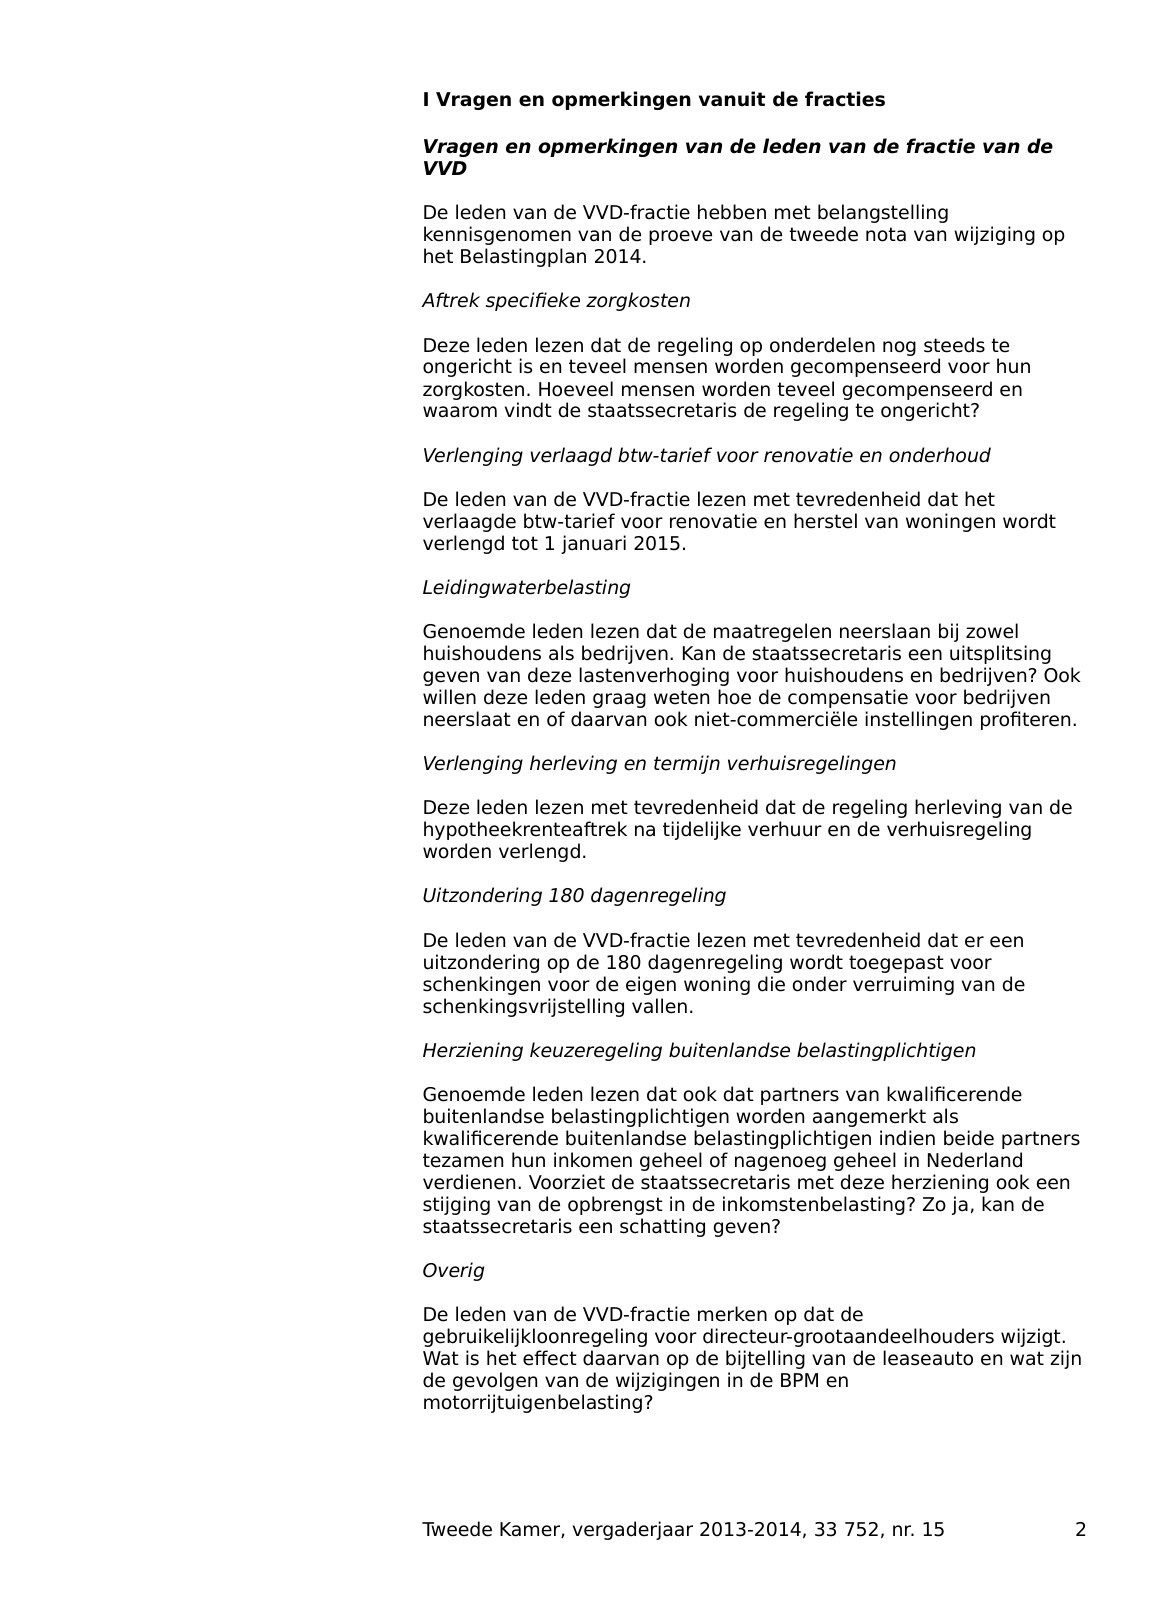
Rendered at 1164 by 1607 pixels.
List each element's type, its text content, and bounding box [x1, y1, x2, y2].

subtitle I Vragen en opmerkingen vanuit de fracties [422, 89, 1087, 111]
text De leden van de VVD-fractie lezen met tevredenheid dat er een uitzondering op de 180 dagenregeling wordt toegepast voor schenkingen voor de eigen woning die onder verruiming van de schenkingsvrijstelling vallen. [422, 929, 1087, 1017]
subtitle Verlenging herleving en termijn verhuisregelingen [422, 753, 1087, 775]
subtitle Verlenging verlaagd btw-tarief voor renovatie en onderhoud [422, 444, 1087, 467]
text Genoemde leden lezen dat de maatregelen neerslaan bij zowel huishoudens als bedrijven. Kan de staatssecretaris een uitsplitsing geven van deze lastenverhoging voor huishoudens en bedrijven? Ook willen deze leden graag weten hoe de compensatie voor bedrijven neerslaat en of daarvan ook niet-commerciële instellingen profiteren. [422, 621, 1087, 731]
text Genoemde leden lezen dat ook dat partners van kwalificerende buitenlandse belastingplichtigen worden aangemerkt als kwalificerende buitenlandse belastingplichtigen indien beide partners tezamen hun inkomen geheel of nagenoeg geheel in Nederland verdienen. Voorziet de staatssecretaris met deze herziening ook een stijging van de opbrengst in de inkomstenbelasting? Zo ja, kan de staatssecretaris een schatting geven? [422, 1084, 1087, 1238]
subtitle Vragen en opmerkingen van de leden van de fractie van de VVD [422, 136, 1087, 180]
text Deze leden lezen dat de regeling op onderdelen nog steeds te ongericht is en teveel mensen worden gecompenseerd voor hun zorgkosten. Hoeveel mensen worden teveel gecompenseerd en waarom vindt de staatssecretaris de regeling te ongericht? [422, 334, 1087, 422]
subtitle Overig [422, 1260, 1087, 1282]
subtitle Herziening keuzeregeling buitenlandse belastingplichtigen [422, 1040, 1087, 1062]
text De leden van de VVD-fractie merken op dat de gebruikelijkloonregeling voor directeur-grootaandeelhouders wijzigt. Wat is het effect daarvan op de bijtelling van de leaseauto en wat zijn de gevolgen van de wijzigingen in de BPM en motorrijtuigenbelasting? [422, 1304, 1087, 1414]
subtitle Leidingwaterbelasting [422, 577, 1087, 599]
text De leden van de VVD-fractie hebben met belangstelling kennisgenomen van de proeve van de tweede nota van wijziging op het Belastingplan 2014. [422, 202, 1087, 268]
subtitle Uitzondering 180 dagenregeling [422, 885, 1087, 907]
subtitle Aftrek specifieke zorgkosten [422, 290, 1087, 312]
text Deze leden lezen met tevredenheid dat de regeling herleving van de hypotheekrenteaftrek na tijdelijke verhuur en de verhuisregeling worden verlengd. [422, 797, 1087, 863]
text De leden van de VVD-fractie lezen met tevredenheid dat het verlaagde btw-tarief voor renovatie en herstel van woningen wordt verlengd tot 1 januari 2015. [422, 489, 1087, 555]
